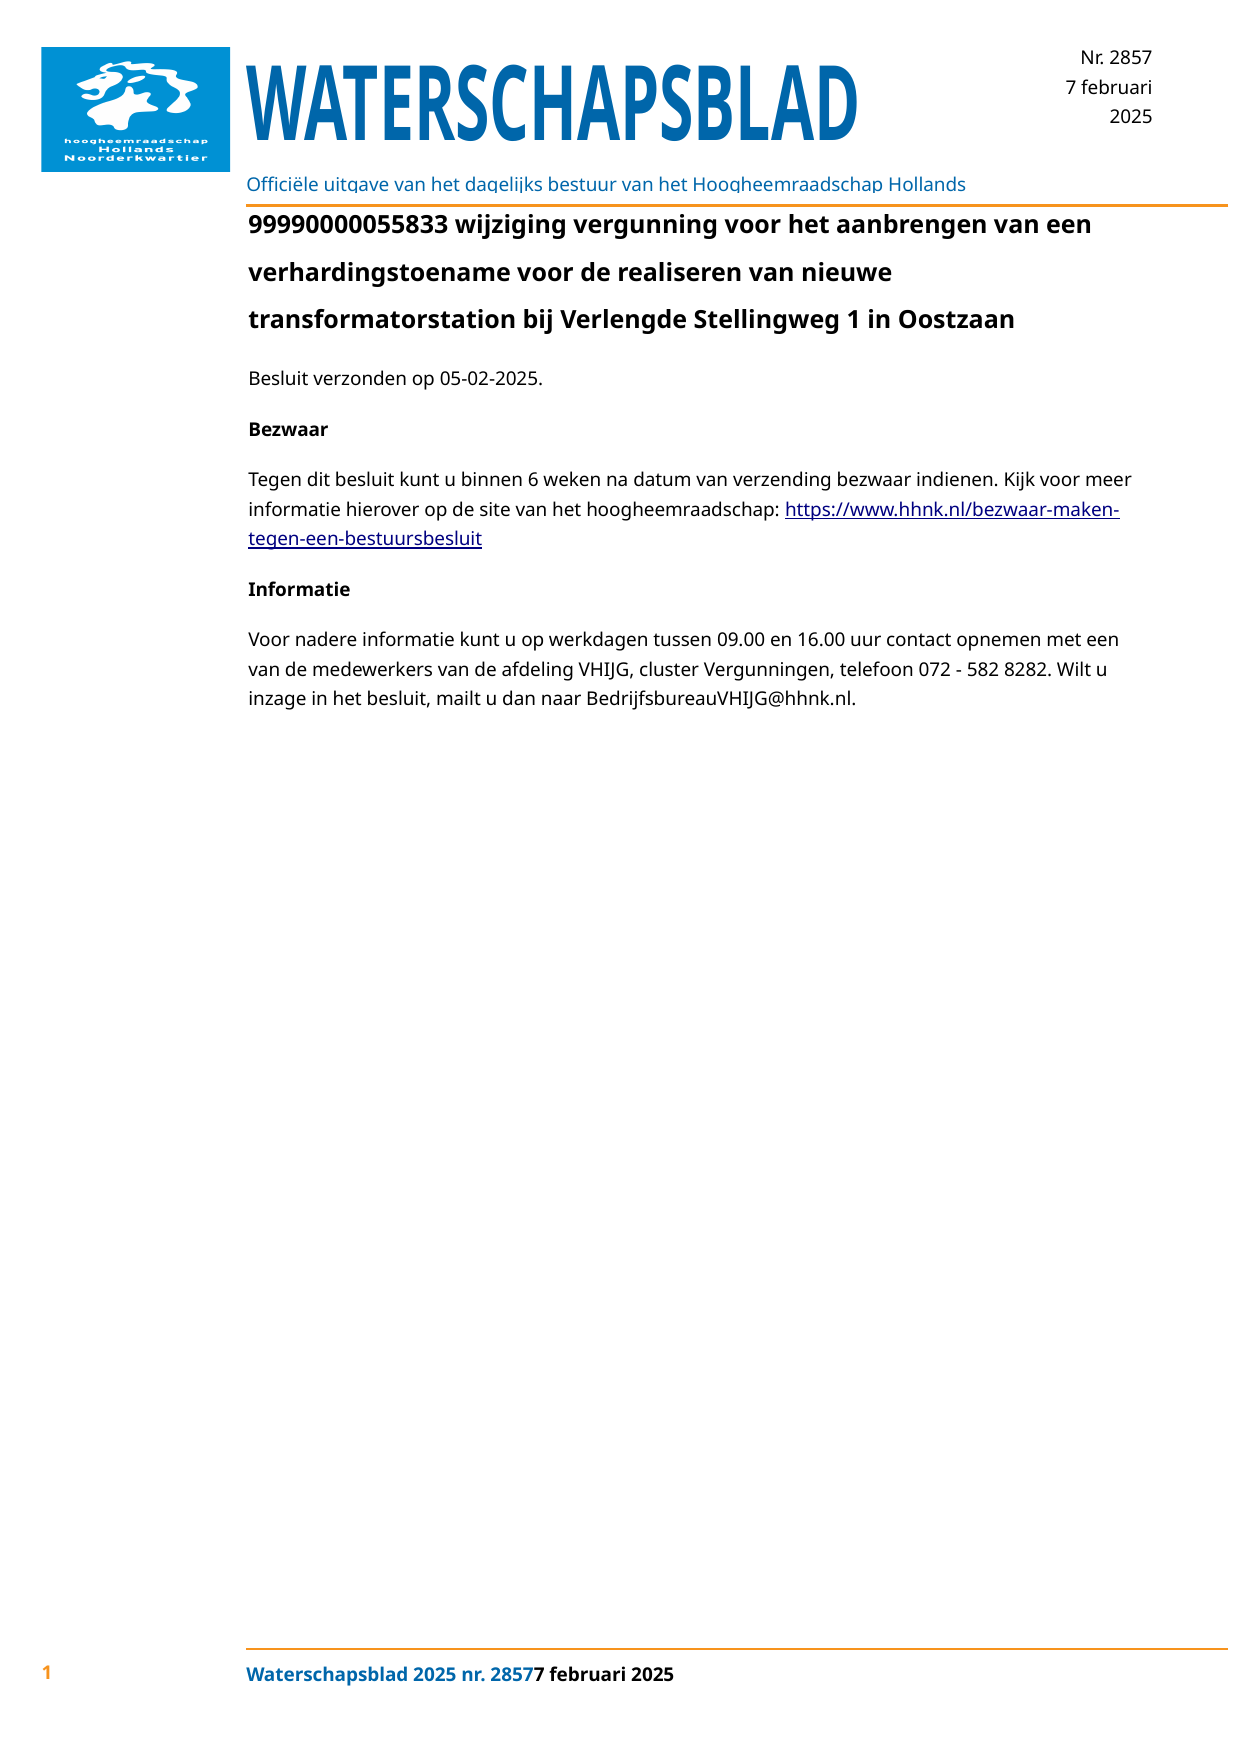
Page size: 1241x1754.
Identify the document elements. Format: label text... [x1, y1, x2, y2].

picture [129, 76, 144, 82]
text Informatie [248, 576, 1152, 602]
text Besluit verzonden op 05-02-2025. [248, 366, 1152, 391]
text 99990000055833 wijziging vergunning voor het aanbrengen van een verhardingstoename voor de realiseren van nieuwe transformatorstation bij Verlengde Stellingweg 1 in Oostzaan [248, 207, 1152, 336]
text Bezwaar [248, 416, 1152, 442]
picture [118, 62, 197, 112]
text Voor nadere informatie kunt u op werkdagen tussen 09.00 en 16.00 uur contact opnemen met een van de medewerkers van de afdeling VHIJG, cluster Vergunningen, telefoon 072 - 582 8282. Wilt u inzage in het besluit, mailt u dan naar BedrijfsbureauVHIJG@hhnk.nl. [248, 626, 1152, 711]
text Tegen dit besluit kunt u binnen 6 weken na datum van verzending bezwaar indienen. Kijk voor meer informatie hierover op de site van het hoogheemraadschap: https://www.hhnk.nl/bezwaar-maken-tegen-een-bestuursbesluit [248, 466, 1152, 551]
picture [88, 87, 157, 130]
picture [78, 64, 122, 99]
